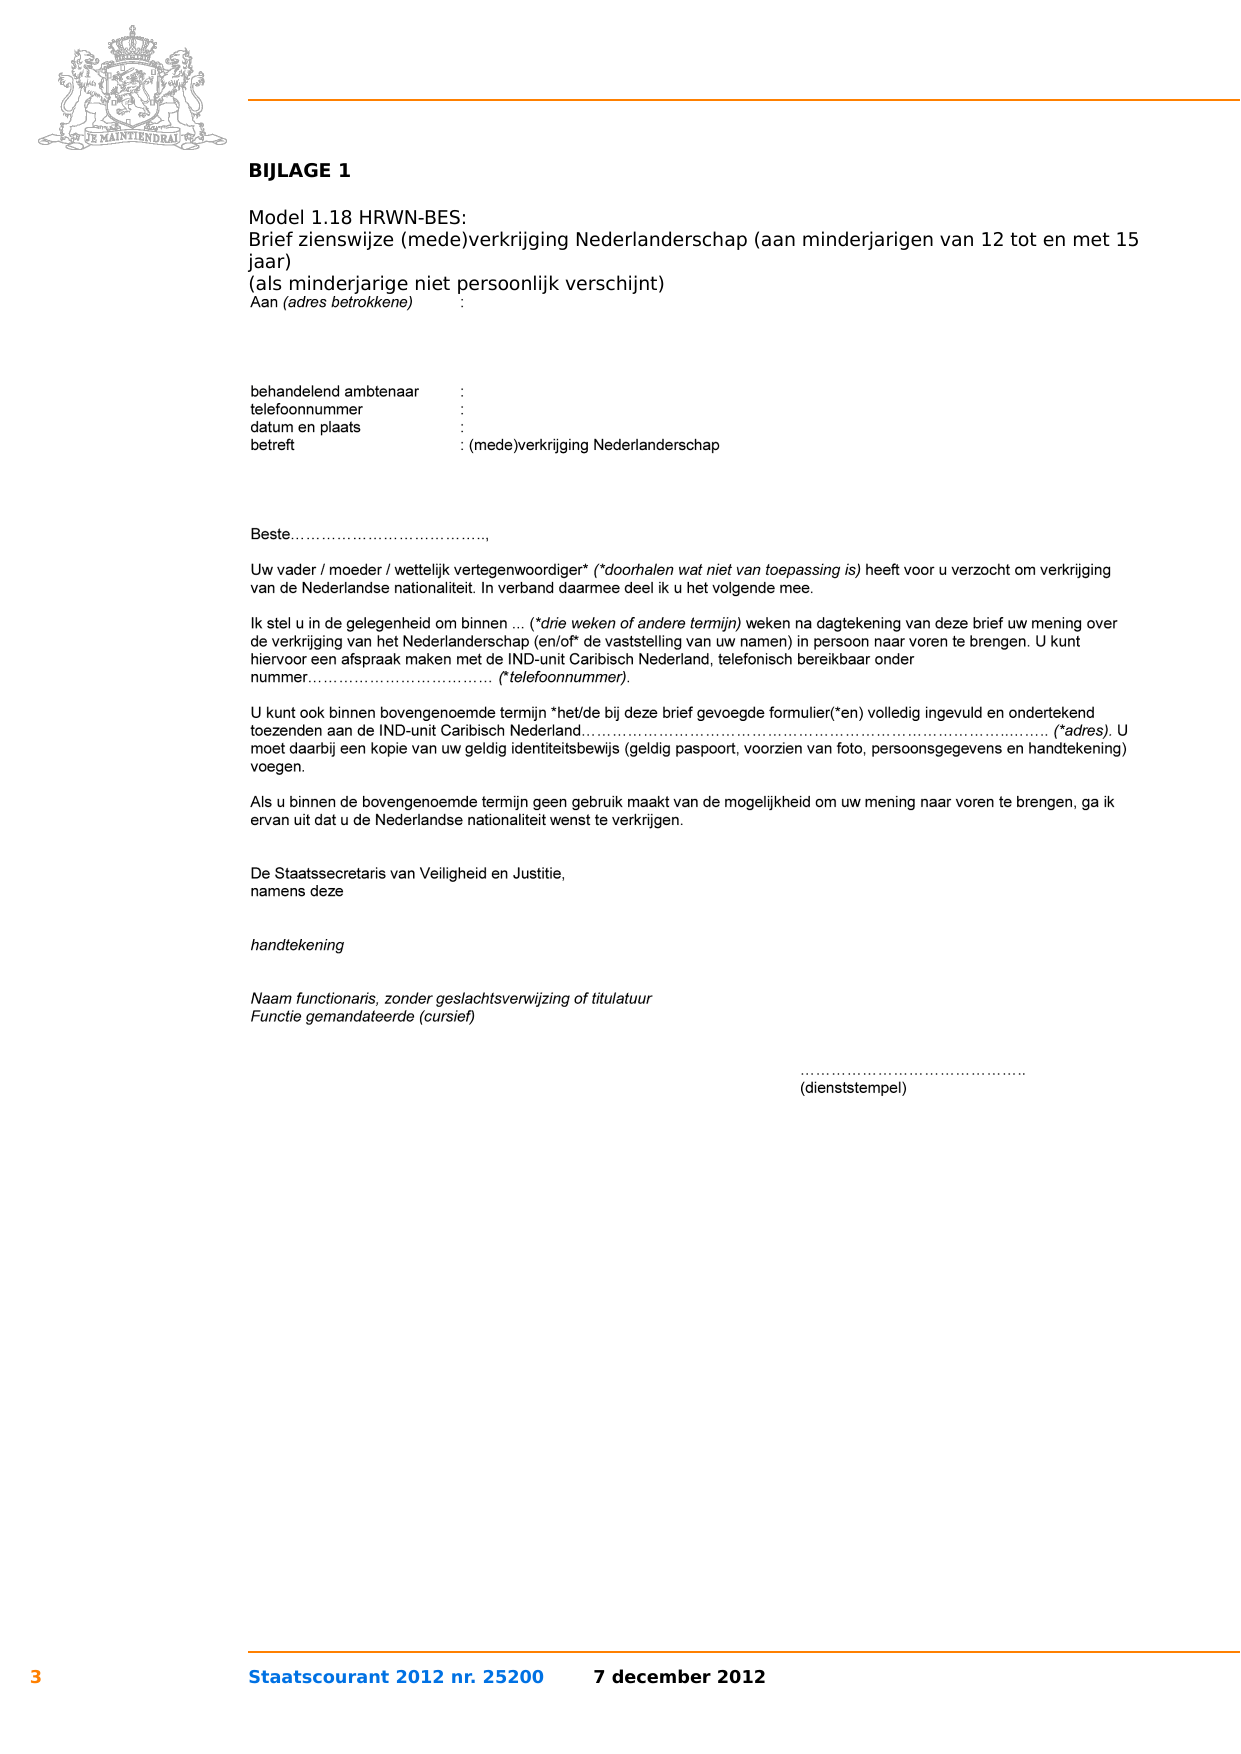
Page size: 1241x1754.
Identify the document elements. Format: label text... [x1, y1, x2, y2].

picture [248, 294, 1134, 1098]
text (als minderjarige niet persoonlijk verschijnt) [248, 273, 1163, 1098]
text Model 1.18 HRWN-BES: [248, 207, 1163, 229]
picture [38, 25, 227, 150]
subtitle BIJLAGE 1 [248, 160, 1163, 182]
text Brief zienswijze (mede)verkrijging Nederlanderschap (aan minderjarigen van 12 tot en met 15 jaar) [248, 229, 1163, 273]
